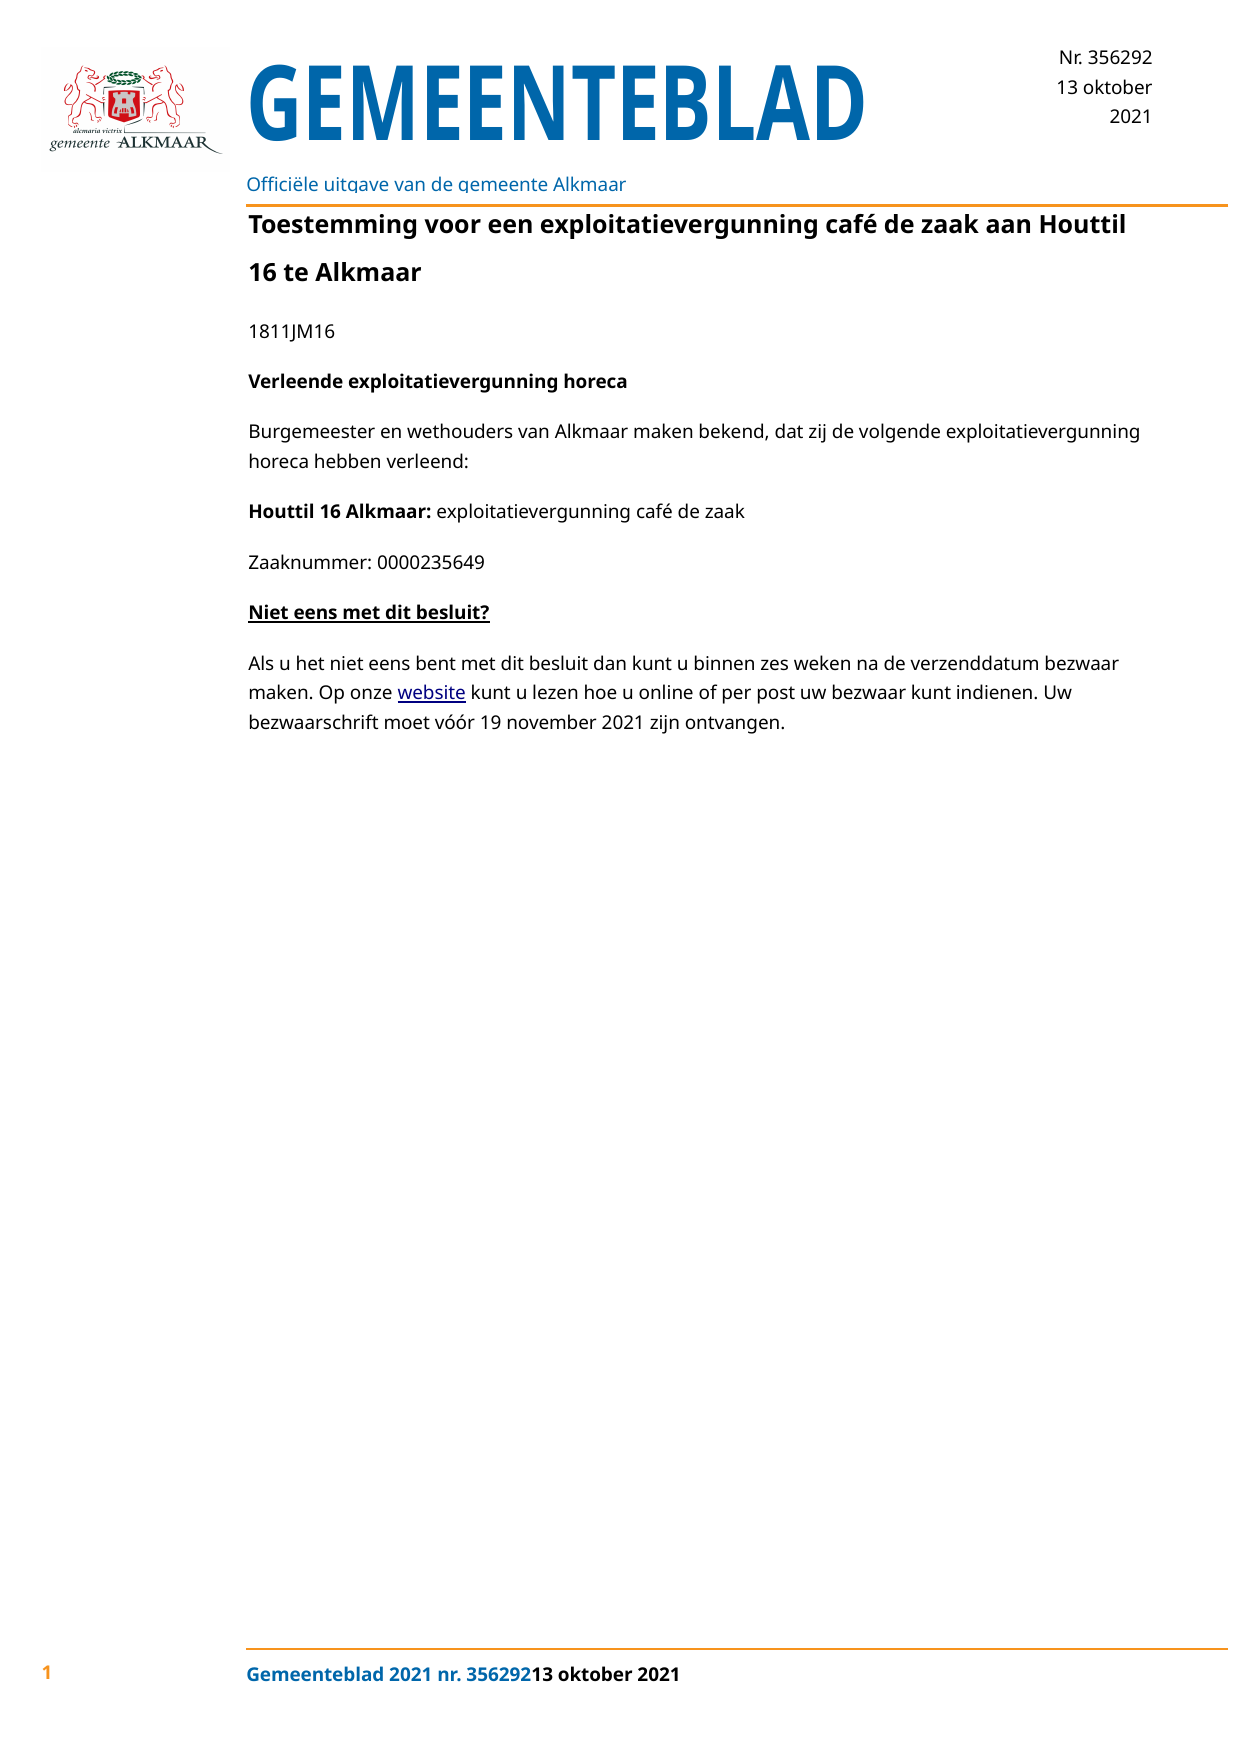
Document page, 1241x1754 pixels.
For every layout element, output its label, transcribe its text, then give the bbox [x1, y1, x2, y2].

picture [41, 47, 231, 172]
text Zaaknummer: 0000235649 [248, 549, 1152, 575]
text Houttil 16 Alkmaar: exploitatievergunning café de zaak [248, 499, 1152, 524]
text 1811JM16 [248, 318, 1152, 344]
text Toestemming voor een exploitatievergunning café de zaak aan Houttil 16 te Alkmaar [248, 207, 1152, 288]
text Verleende exploitatievergunning horeca [248, 368, 1152, 394]
text Niet eens met dit besluit? [248, 599, 1152, 625]
text Als u het niet eens bent met dit besluit dan kunt u binnen zes weken na de verzenddatum bezwaar maken. Op onze website kunt u lezen hoe u online of per post uw bezwaar kunt indienen. Uw bezwaarschrift moet vóór 19 november 2021 zijn ontvangen. [248, 650, 1152, 735]
text Burgemeester en wethouders van Alkmaar maken bekend, dat zij de volgende exploitatievergunning horeca hebben verleend: [248, 419, 1152, 474]
